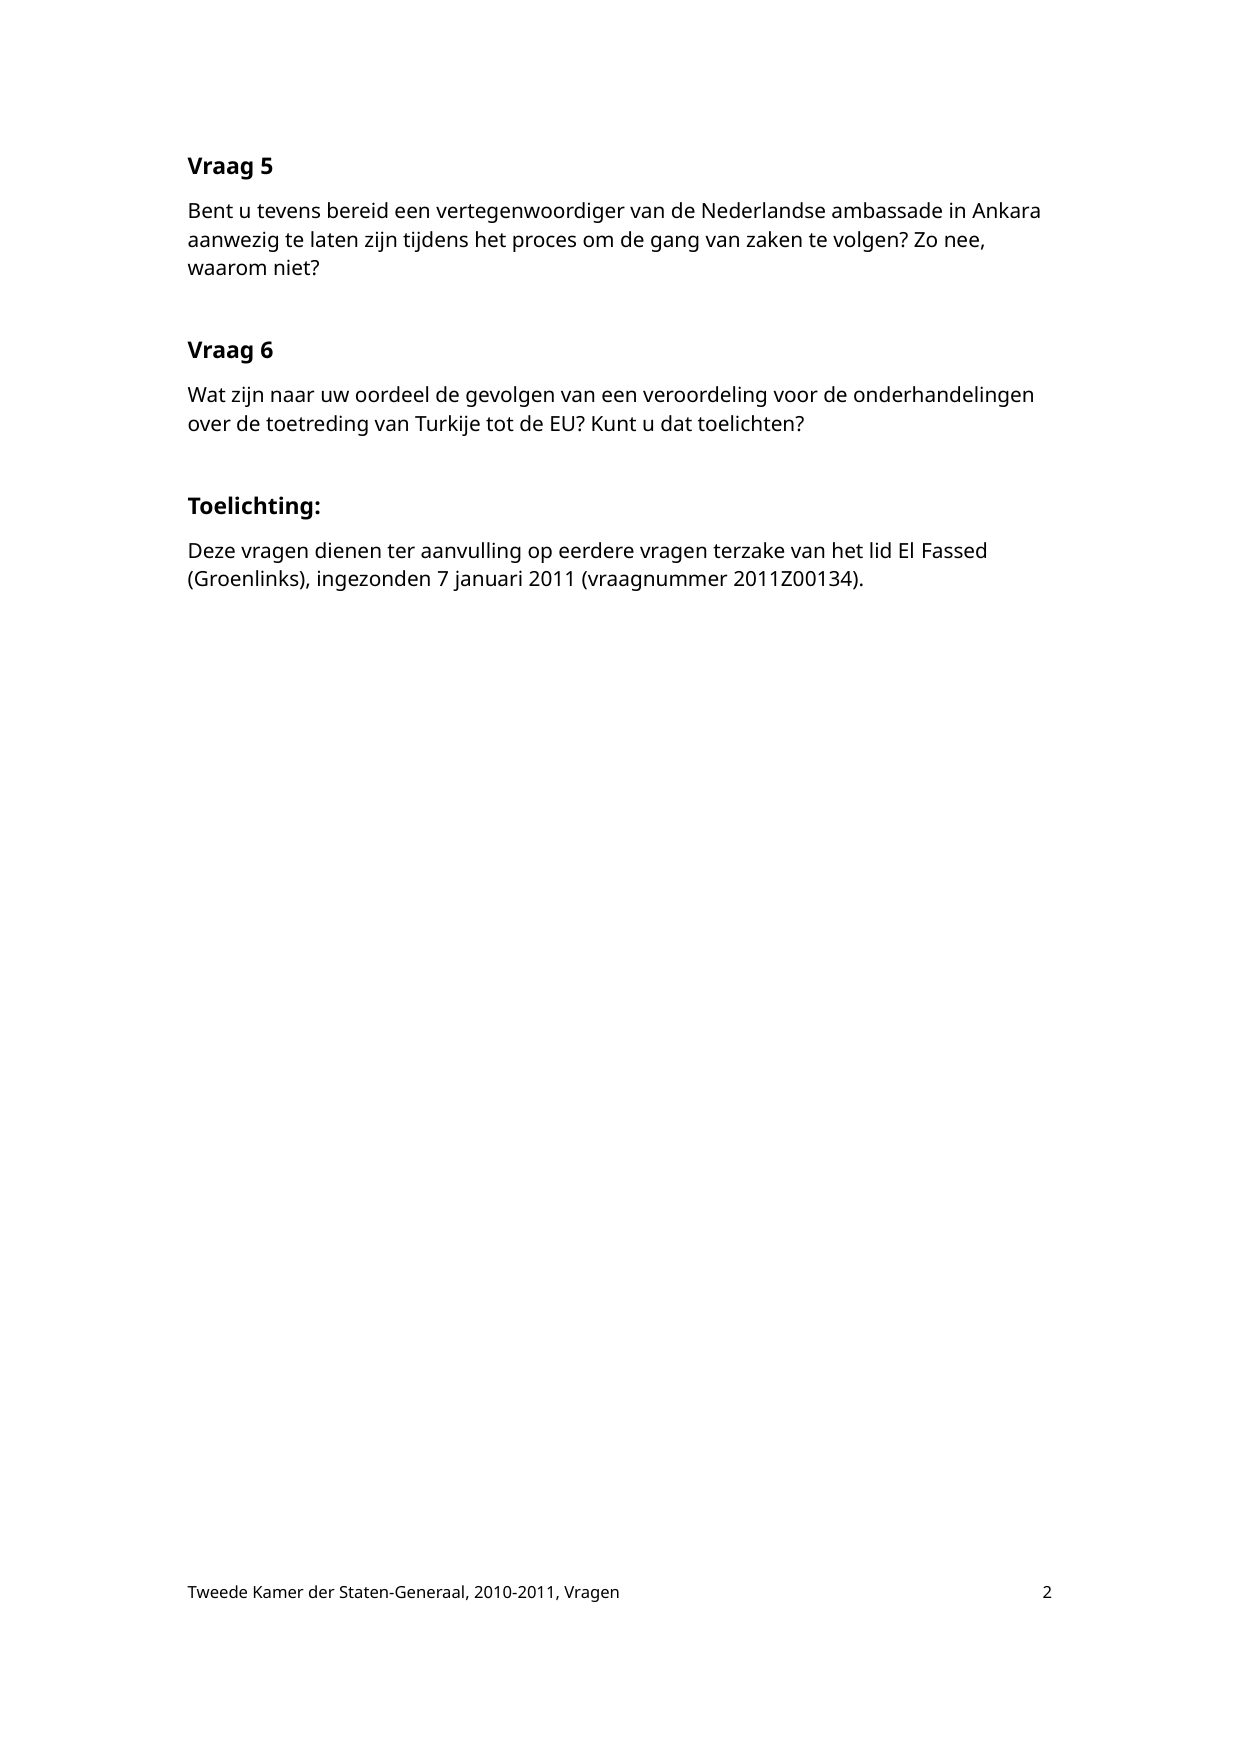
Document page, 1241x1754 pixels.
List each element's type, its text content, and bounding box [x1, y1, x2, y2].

text Bent u tevens bereid een vertegenwoordiger van de Nederlandse ambassade in Ankara aanwezig te laten zijn tijdens het proces om de gang van zaken te volgen? Zo nee, waarom niet? [187, 196, 1053, 282]
subtitle Toelichting: [187, 490, 1053, 521]
text Deze vragen dienen ter aanvulling op eerdere vragen terzake van het lid El Fassed (Groenlinks), ingezonden 7 januari 2011 (vraagnummer 2011Z00134). [187, 536, 1053, 593]
subtitle Vraag 6 [187, 334, 1053, 365]
subtitle Vraag 5 [187, 150, 1053, 181]
text Wat zijn naar uw oordeel de gevolgen van een veroordeling voor de onderhandelingen over de toetreding van Turkije tot de EU? Kunt u dat toelichten? [187, 380, 1053, 437]
